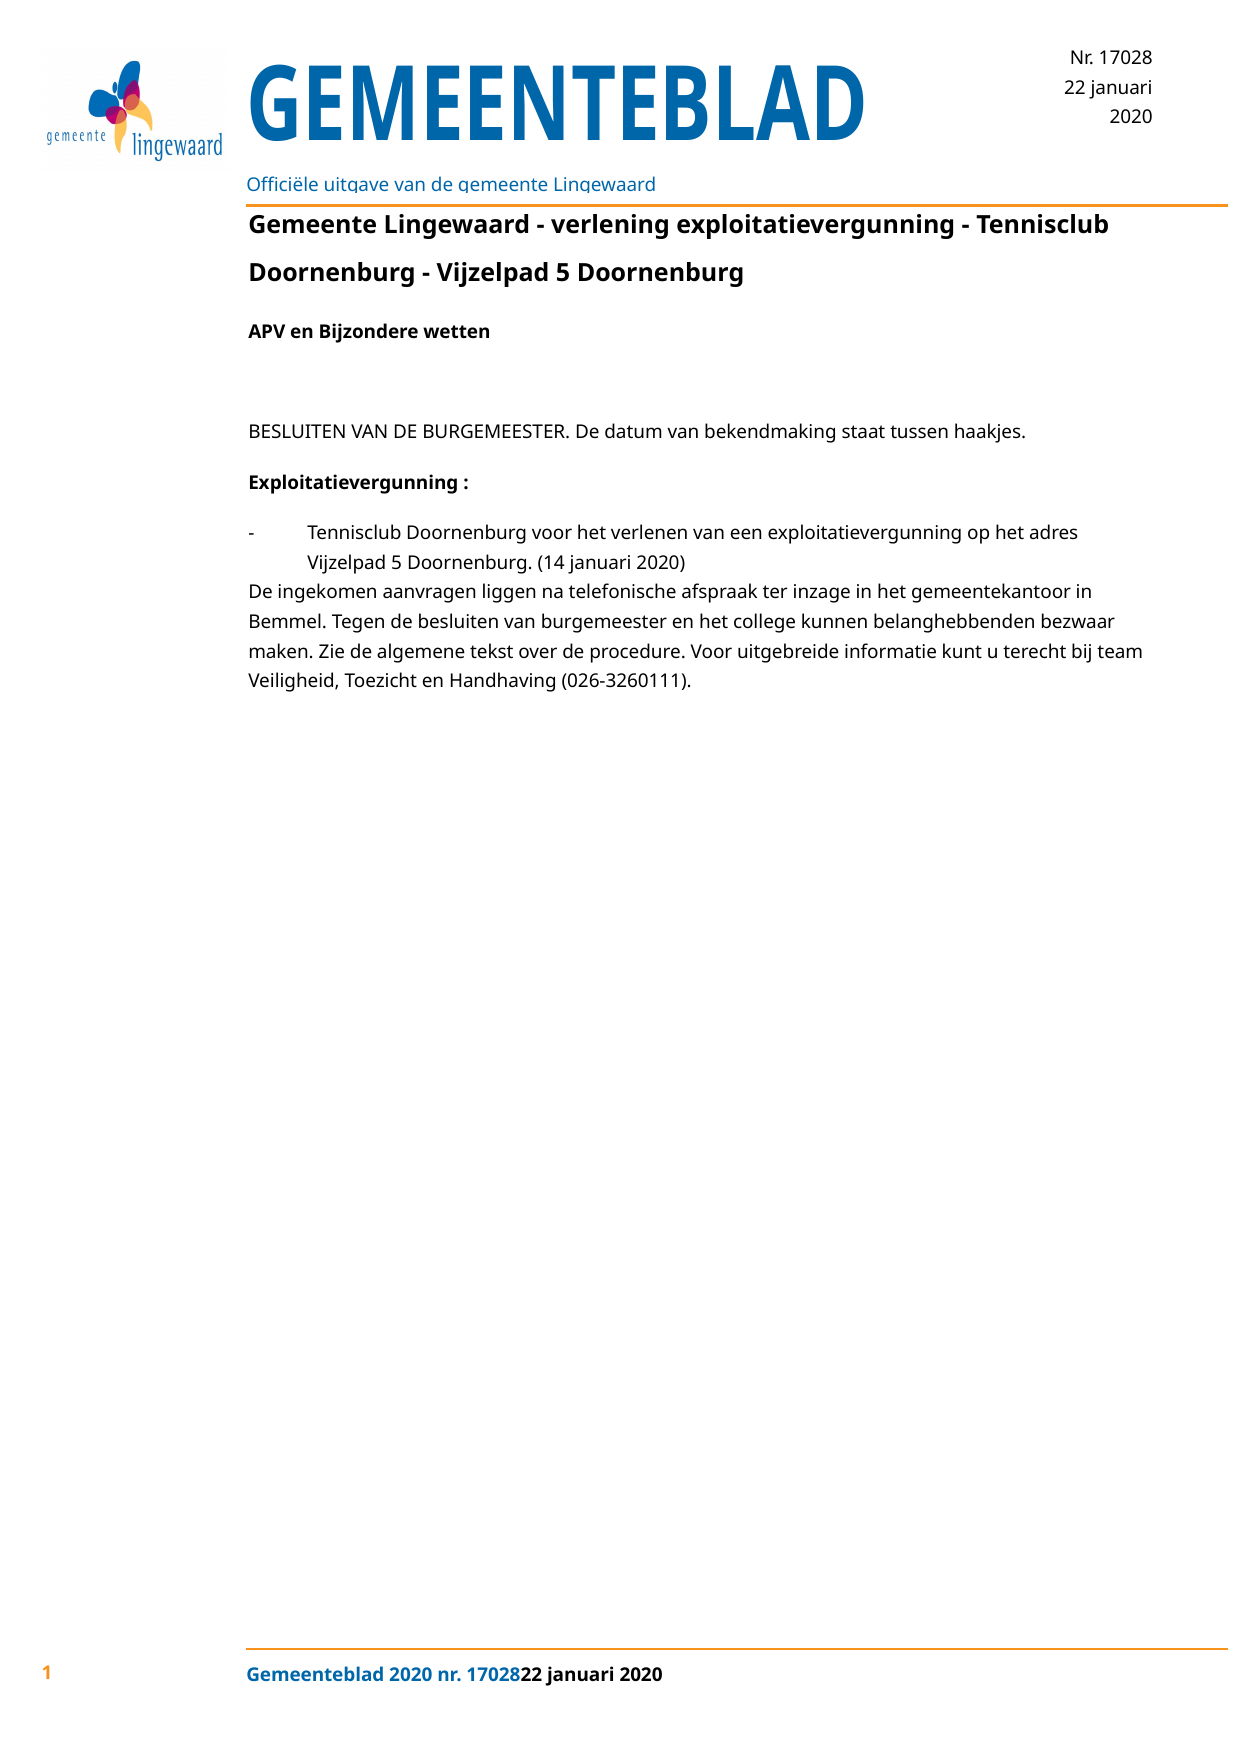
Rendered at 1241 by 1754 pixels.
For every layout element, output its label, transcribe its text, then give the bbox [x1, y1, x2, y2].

text BESLUITEN VAN DE BURGEMEESTER. De datum van bekendmaking staat tussen haakjes. [248, 419, 1152, 444]
picture [41, 47, 231, 172]
text De ingekomen aanvragen liggen na telefonische afspraak ter inzage in het gemeentekantoor in Bemmel. Tegen de besluiten van burgemeester en het college kunnen belanghebbenden bezwaar maken. Zie de algemene tekst over de procedure. Voor uitgebreide informatie kunt u terecht bij team Veiligheid, Toezicht en Handhaving (026-3260111). [248, 579, 1152, 693]
list Tennisclub Doornenburg voor het verlenen van een exploitatievergunning op het adres Vijzelpad 5 Doornenburg. (14 januari 2020) [248, 519, 1152, 575]
text Exploitatievergunning : [248, 469, 1152, 495]
text APV en Bijzondere wetten [248, 318, 1152, 344]
text Gemeente Lingewaard - verlening exploitatievergunning - Tennisclub Doornenburg - Vijzelpad 5 Doornenburg [248, 207, 1152, 288]
